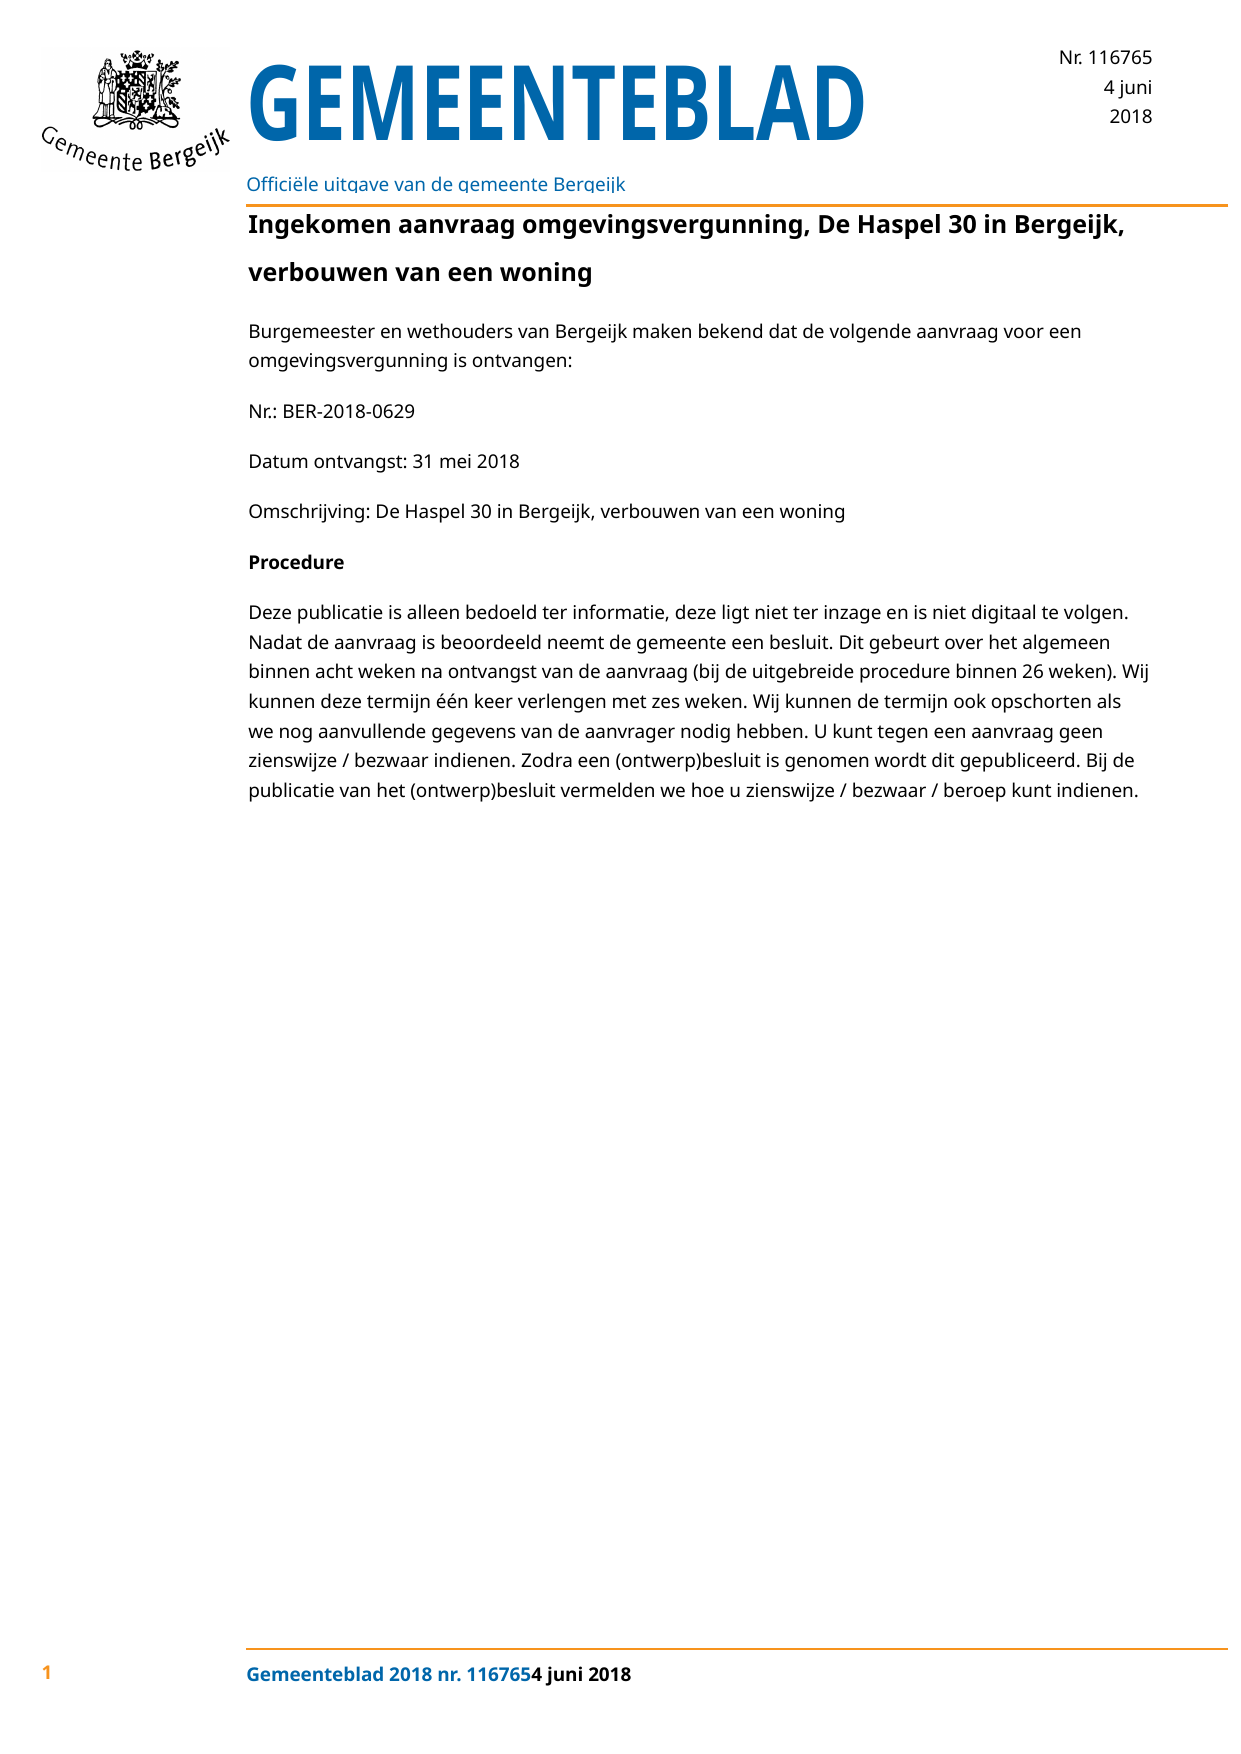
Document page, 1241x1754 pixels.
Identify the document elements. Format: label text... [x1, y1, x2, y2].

text Datum ontvangst: 31 mei 2018 [248, 448, 1152, 474]
picture [41, 47, 231, 172]
text Omschrijving: De Haspel 30 in Bergeijk, verbouwen van een woning [248, 499, 1152, 524]
text Procedure [248, 549, 1152, 575]
text Nr.: BER-2018-0629 [248, 398, 1152, 424]
text Ingekomen aanvraag omgevingsvergunning, De Haspel 30 in Bergeijk, verbouwen van een woning [248, 207, 1152, 288]
text Deze publicatie is alleen bedoeld ter informatie, deze ligt niet ter inzage en is niet digitaal te volgen. Nadat de aanvraag is beoordeeld neemt de gemeente een besluit. Dit gebeurt over het algemeen binnen acht weken na ontvangst van de aanvraag (bij de uitgebreide procedure binnen 26 weken). Wij kunnen deze termijn één keer verlengen met zes weken. Wij kunnen de termijn ook opschorten als we nog aanvullende gegevens van de aanvrager nodig hebben. U kunt tegen een aanvraag geen zienswijze / bezwaar indienen. Zodra een (ontwerp)besluit is genomen wordt dit gepubliceerd. Bij de publicatie van het (ontwerp)besluit vermelden we hoe u zienswijze / bezwaar / beroep kunt indienen. [248, 599, 1152, 803]
text Burgemeester en wethouders van Bergeijk maken bekend dat de volgende aanvraag voor een omgevingsvergunning is ontvangen: [248, 318, 1152, 373]
